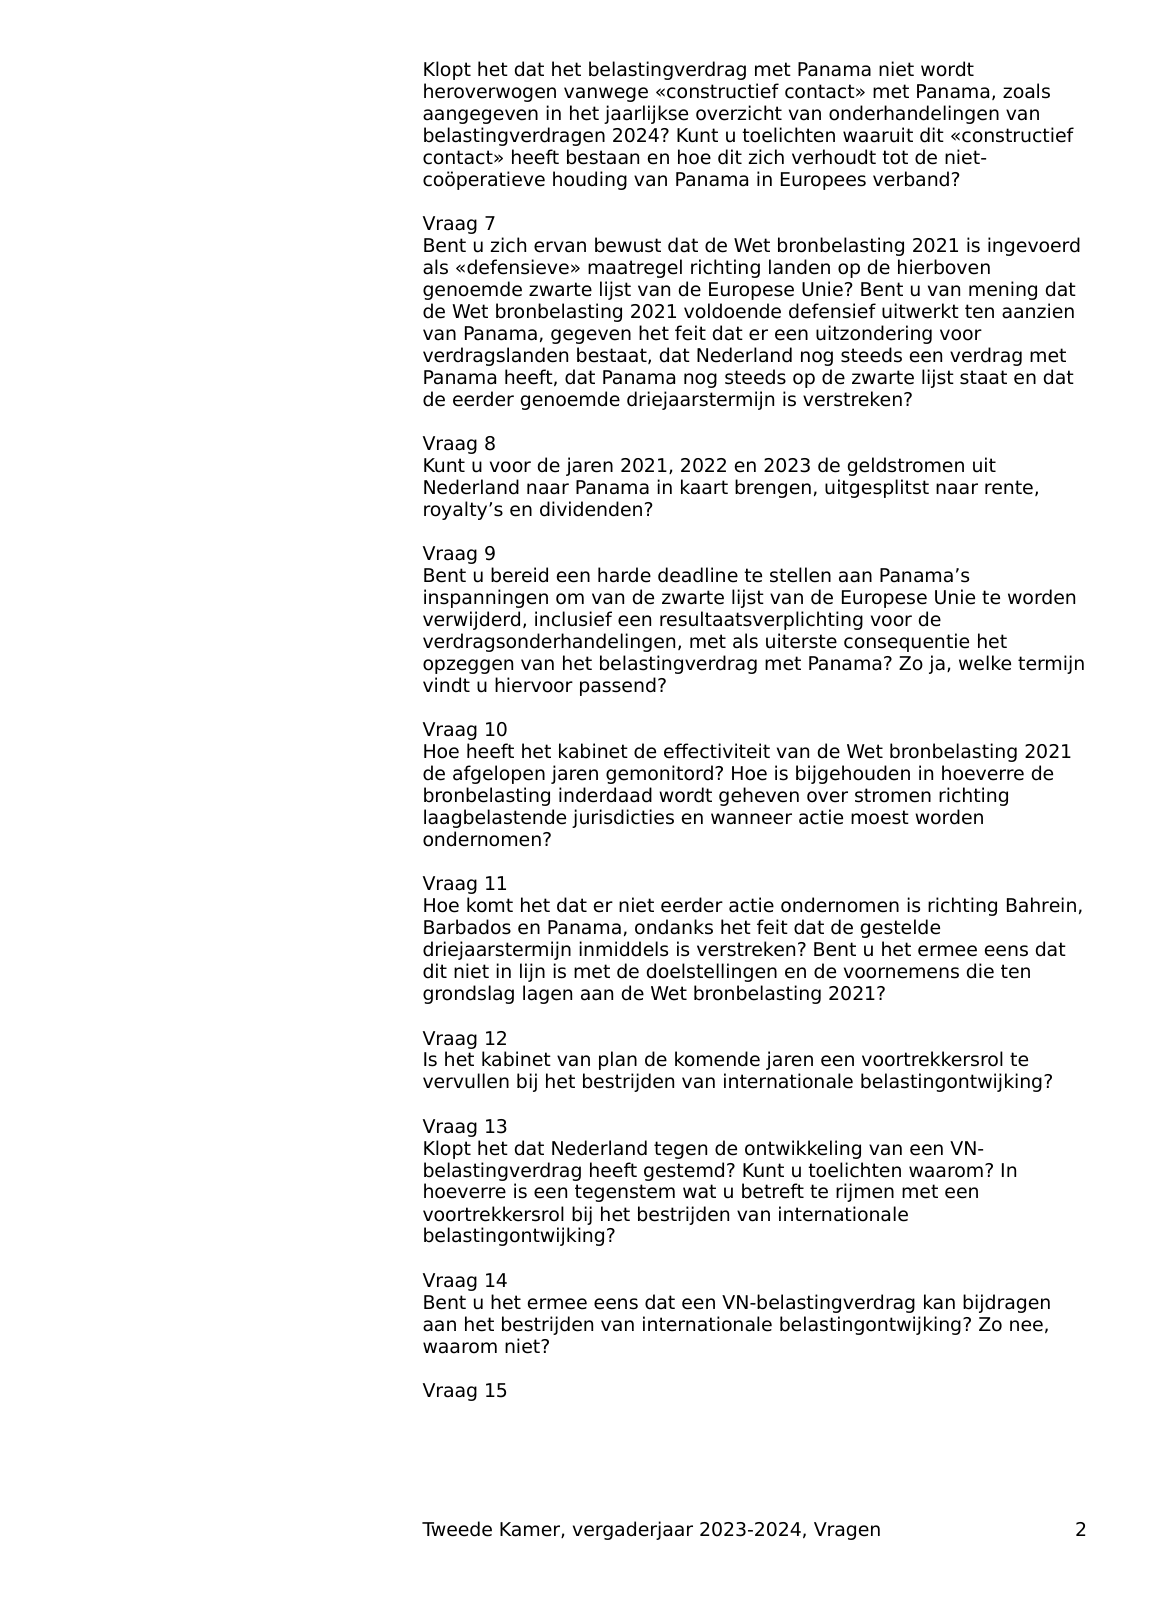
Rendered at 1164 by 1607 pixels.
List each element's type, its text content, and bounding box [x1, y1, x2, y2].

text Is het kabinet van plan de komende jaren een voortrekkersrol te vervullen bij het bestrijden van internationale belastingontwijking? [422, 1049, 1087, 1093]
text Vraag 12 [422, 1027, 1087, 1049]
text Vraag 13 [422, 1116, 1087, 1137]
text Vraag 9 [422, 543, 1087, 565]
text Bent u bereid een harde deadline te stellen aan Panama’s inspanningen om van de zwarte lijst van de Europese Unie te worden verwijderd, inclusief een resultaatsverplichting voor de verdragsonderhandelingen, met als uiterste consequentie het opzeggen van het belastingverdrag met Panama? Zo ja, welke termijn vindt u hiervoor passend? [422, 565, 1087, 697]
text Vraag 8 [422, 433, 1087, 455]
text Kunt u voor de jaren 2021, 2022 en 2023 de geldstromen uit Nederland naar Panama in kaart brengen, uitgesplitst naar rente, royalty’s en dividenden? [422, 455, 1087, 521]
text Vraag 11 [422, 873, 1087, 895]
text Hoe heeft het kabinet de effectiviteit van de Wet bronbelasting 2021 de afgelopen jaren gemonitord? Hoe is bijgehouden in hoeverre de bronbelasting inderdaad wordt geheven over stromen richting laagbelastende jurisdicties en wanneer actie moest worden ondernomen? [422, 741, 1087, 851]
text Vraag 15 [422, 1380, 1087, 1402]
text Vraag 10 [422, 719, 1087, 741]
text Klopt het dat Nederland tegen de ontwikkeling van een VN-belastingverdrag heeft gestemd? Kunt u toelichten waarom? In hoeverre is een tegenstem wat u betreft te rijmen met een voortrekkersrol bij het bestrijden van internationale belastingontwijking? [422, 1137, 1087, 1247]
text Vraag 7 [422, 213, 1087, 235]
text Hoe komt het dat er niet eerder actie ondernomen is richting Bahrein, Barbados en Panama, ondanks het feit dat de gestelde driejaarstermijn inmiddels is verstreken? Bent u het ermee eens dat dit niet in lijn is met de doelstellingen en de voornemens die ten grondslag lagen aan de Wet bronbelasting 2021? [422, 895, 1087, 1005]
text Bent u het ermee eens dat een VN-belastingverdrag kan bijdragen aan het bestrijden van internationale belastingontwijking? Zo nee, waarom niet? [422, 1292, 1087, 1357]
text Vraag 14 [422, 1269, 1087, 1292]
text Klopt het dat het belastingverdrag met Panama niet wordt heroverwogen vanwege «constructief contact» met Panama, zoals aangegeven in het jaarlijkse overzicht van onderhandelingen van belastingverdragen 2024? Kunt u toelichten waaruit dit «constructief contact» heeft bestaan en hoe dit zich verhoudt tot de niet-coöperatieve houding van Panama in Europees verband? [422, 59, 1087, 191]
text Bent u zich ervan bewust dat de Wet bronbelasting 2021 is ingevoerd als «defensieve» maatregel richting landen op de hierboven genoemde zwarte lijst van de Europese Unie? Bent u van mening dat de Wet bronbelasting 2021 voldoende defensief uitwerkt ten aanzien van Panama, gegeven het feit dat er een uitzondering voor verdragslanden bestaat, dat Nederland nog steeds een verdrag met Panama heeft, dat Panama nog steeds op de zwarte lijst staat en dat de eerder genoemde driejaarstermijn is verstreken? [422, 235, 1087, 411]
